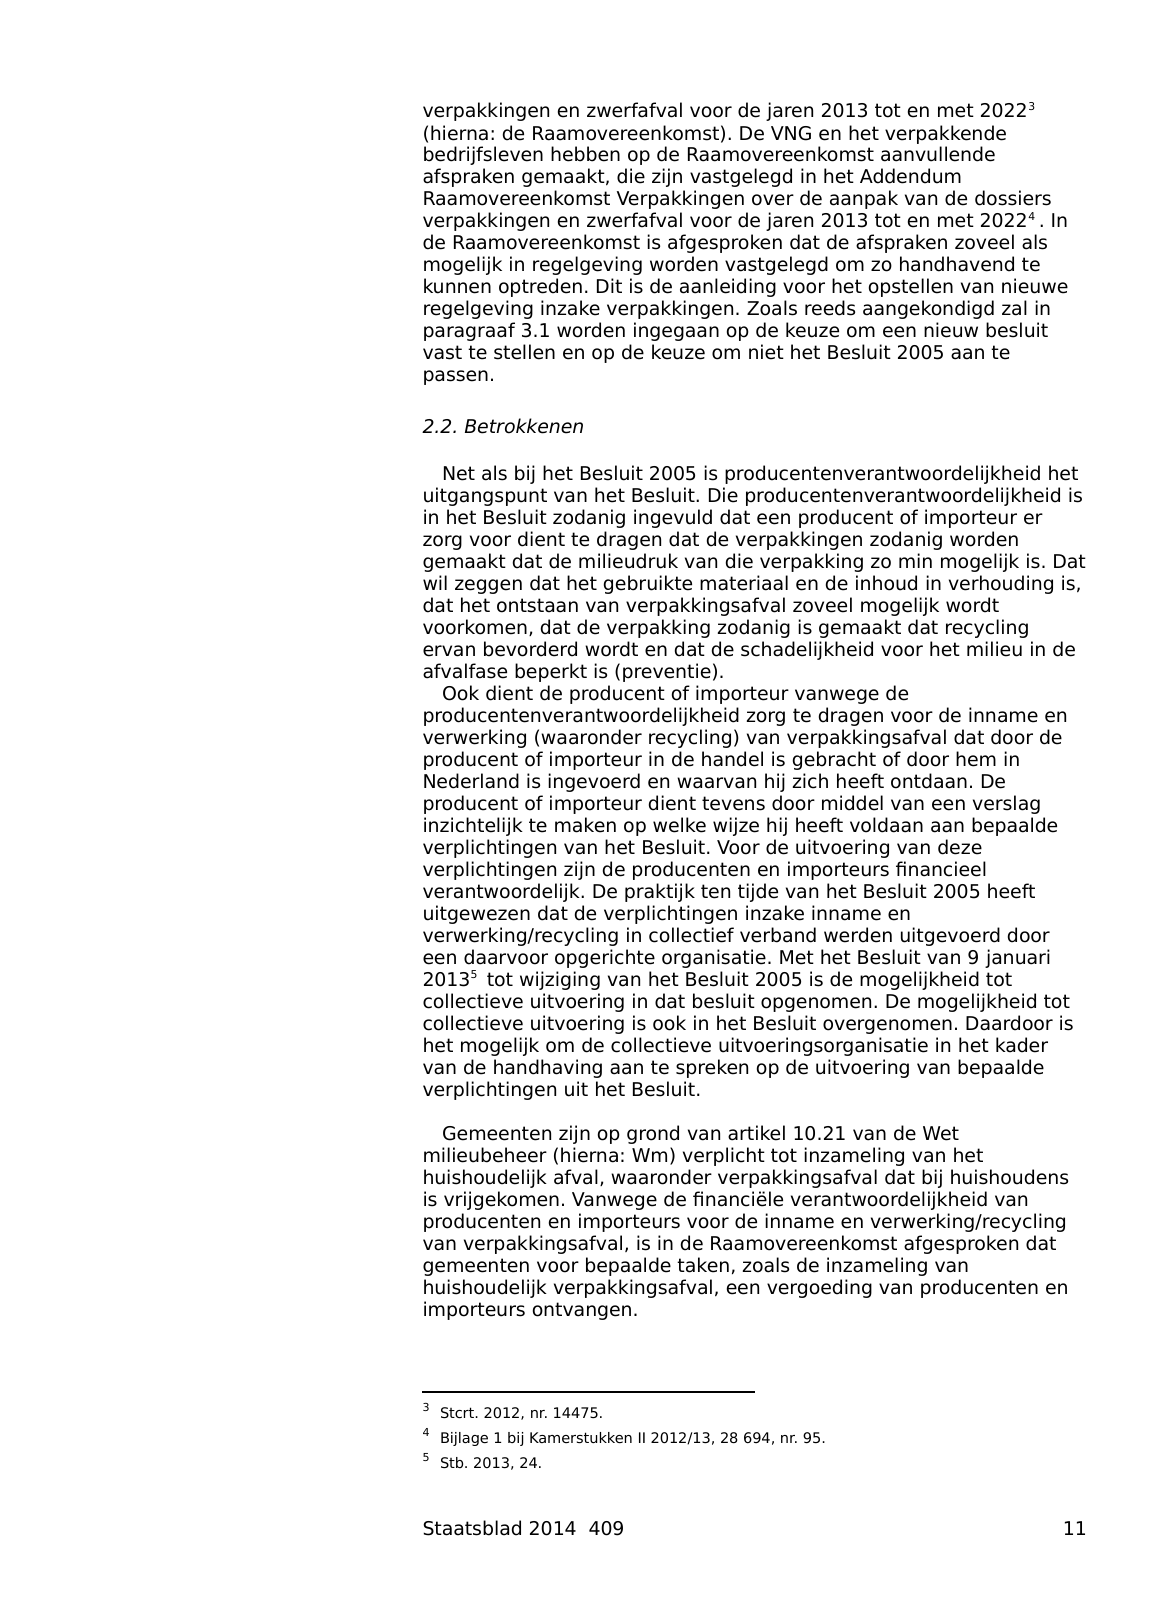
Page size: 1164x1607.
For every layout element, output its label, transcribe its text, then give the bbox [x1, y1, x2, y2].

text Ook dient de producent of importeur vanwege de producentenverantwoordelijkheid zorg te dragen voor de inname en verwerking (waaronder recycling) van verpakkingsafval dat door de producent of importeur in de handel is gebracht of door hem in Nederland is ingevoerd en waarvan hij zich heeft ontdaan. De producent of importeur dient tevens door middel van een verslag inzichtelijk te maken op welke wijze hij heeft voldaan aan bepaalde verplichtingen van het Besluit. Voor de uitvoering van deze verplichtingen zijn de producenten en importeurs financieel verantwoordelijk. De praktijk ten tijde van het Besluit 2005 heeft uitgewezen dat de verplichtingen inzake inname en verwerking/recycling in collectief verband werden uitgevoerd door een daarvoor opgerichte organisatie. Met het Besluit van 9 januari 2013 tot wijziging van het Besluit 2005 is de mogelijkheid tot collectieve uitvoering in dat besluit opgenomen. De mogelijkheid tot collectieve uitvoering is ook in het Besluit overgenomen. Daardoor is het mogelijk om de collectieve uitvoeringsorganisatie in het kader van de handhaving aan te spreken op de uitvoering van bepaalde verplichtingen uit het Besluit. [422, 683, 1087, 1101]
text Stb. 2013, 24. [422, 1451, 1087, 1473]
text Stcrt. 2012, nr. 14475. [422, 1401, 1087, 1423]
text verpakkingen en zwerfafval voor de jaren 2013 tot en met 2022 (hierna: de Raamovereenkomst). De VNG en het verpakkende bedrijfsleven hebben op de Raamovereenkomst aanvullende afspraken gemaakt, die zijn vastgelegd in het Addendum Raamovereenkomst Verpakkingen over de aanpak van de dossiers verpakkingen en zwerfafval voor de jaren 2013 tot en met 2022. In de Raamovereenkomst is afgesproken dat de afspraken zoveel als mogelijk in regelgeving worden vastgelegd om zo handhavend te kunnen optreden. Dit is de aanleiding voor het opstellen van nieuwe regelgeving inzake verpakkingen. Zoals reeds aangekondigd zal in paragraaf 3.1 worden ingegaan op de keuze om een nieuw besluit vast te stellen en op de keuze om niet het Besluit 2005 aan te passen. [422, 100, 1087, 386]
text Bijlage 1 bij Kamerstukken II 2012/13, 28 694, nr. 95. [422, 1426, 1087, 1448]
text Net als bij het Besluit 2005 is producentenverantwoordelijkheid het uitgangspunt van het Besluit. Die producentenverantwoordelijkheid is in het Besluit zodanig ingevuld dat een producent of importeur er zorg voor dient te dragen dat de verpakkingen zodanig worden gemaakt dat de milieudruk van die verpakking zo min mogelijk is. Dat wil zeggen dat het gebruikte materiaal en de inhoud in verhouding is, dat het ontstaan van verpakkingsafval zoveel mogelijk wordt voorkomen, dat de verpakking zodanig is gemaakt dat recycling ervan bevorderd wordt en dat de schadelijkheid voor het milieu in de afvalfase beperkt is (preventie). [422, 463, 1087, 683]
text Gemeenten zijn op grond van artikel 10.21 van de Wet milieubeheer (hierna: Wm) verplicht tot inzameling van het huishoudelijk afval, waaronder verpakkingsafval dat bij huishoudens is vrijgekomen. Vanwege de financiële verantwoordelijkheid van producenten en importeurs voor de inname en verwerking/recycling van verpakkingsafval, is in de Raamovereenkomst afgesproken dat gemeenten voor bepaalde taken, zoals de inzameling van huishoudelijk verpakkingsafval, een vergoeding van producenten en importeurs ontvangen. [422, 1123, 1087, 1321]
subtitle 2.2. Betrokkenen [422, 416, 1087, 438]
